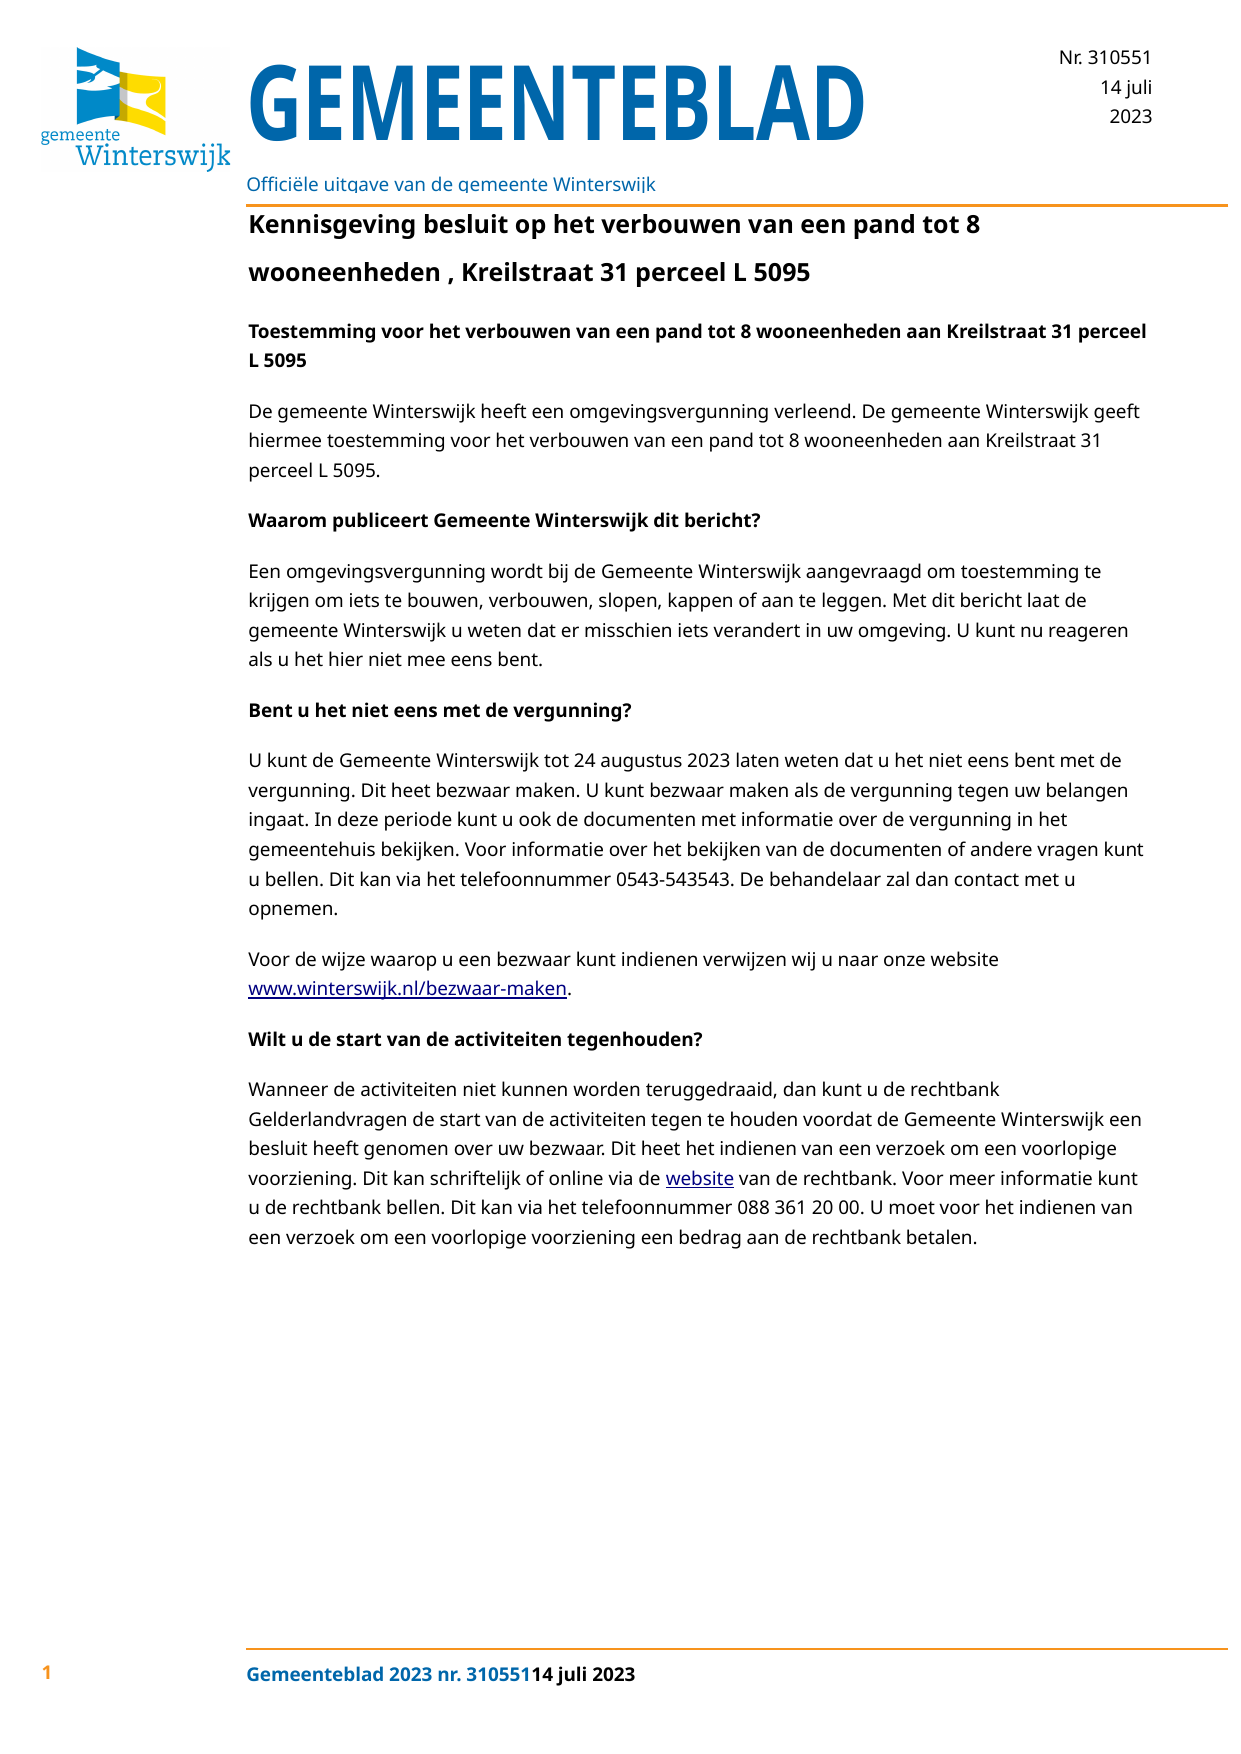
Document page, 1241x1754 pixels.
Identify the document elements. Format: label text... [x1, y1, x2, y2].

text Kennisgeving besluit op het verbouwen van een pand tot 8 wooneenheden , Kreilstraat 31 perceel L 5095 [248, 207, 1152, 288]
text Wanneer de activiteiten niet kunnen worden teruggedraaid, dan kunt u de rechtbank Gelderlandvragen de start van de activiteiten tegen te houden voordat de Gemeente Winterswijk een besluit heeft genomen over uw bezwaar. Dit heet het indienen van een verzoek om een voorlopige voorziening. Dit kan schriftelijk of online via de website van de rechtbank. Voor meer informatie kunt u de rechtbank bellen. Dit kan via het telefoonnummer 088 361 20 00. U moet voor het indienen van een verzoek om een voorlopige voorziening een bedrag aan de rechtbank betalen. [248, 1076, 1152, 1250]
text Toestemming voor het verbouwen van een pand tot 8 wooneenheden aan Kreilstraat 31 perceel L 5095 [248, 318, 1152, 373]
text Waarom publiceert Gemeente Winterswijk dit bericht? [248, 507, 1152, 533]
picture [41, 47, 231, 172]
text Bent u het niet eens met de vergunning? [248, 697, 1152, 723]
text Een omgevingsvergunning wordt bij de Gemeente Winterswijk aangevraagd om toestemming te krijgen om iets te bouwen, verbouwen, slopen, kappen of aan te leggen. Met dit bericht laat de gemeente Winterswijk u weten dat er misschien iets verandert in uw omgeving. U kunt nu reageren als u het hier niet mee eens bent. [248, 558, 1152, 672]
text De gemeente Winterswijk heeft een omgevingsvergunning verleend. De gemeente Winterswijk geeft hiermee toestemming voor het verbouwen van een pand tot 8 wooneenheden aan Kreilstraat 31 perceel L 5095. [248, 398, 1152, 483]
text Voor de wijze waarop u een bezwaar kunt indienen verwijzen wij u naar onze website www.winterswijk.nl/bezwaar-maken. [248, 946, 1152, 1001]
text U kunt de Gemeente Winterswijk tot 24 augustus 2023 laten weten dat u het niet eens bent met de vergunning. Dit heet bezwaar maken. U kunt bezwaar maken als de vergunning tegen uw belangen ingaat. In deze periode kunt u ook de documenten met informatie over de vergunning in het gemeentehuis bekijken. Voor informatie over het bekijken van de documenten of andere vragen kunt u bellen. Dit kan via het telefoonnummer 0543-543543. De behandelaar zal dan contact met u opnemen. [248, 747, 1152, 921]
text Wilt u de start van de activiteiten tegenhouden? [248, 1026, 1152, 1052]
picture [225, 153, 231, 162]
